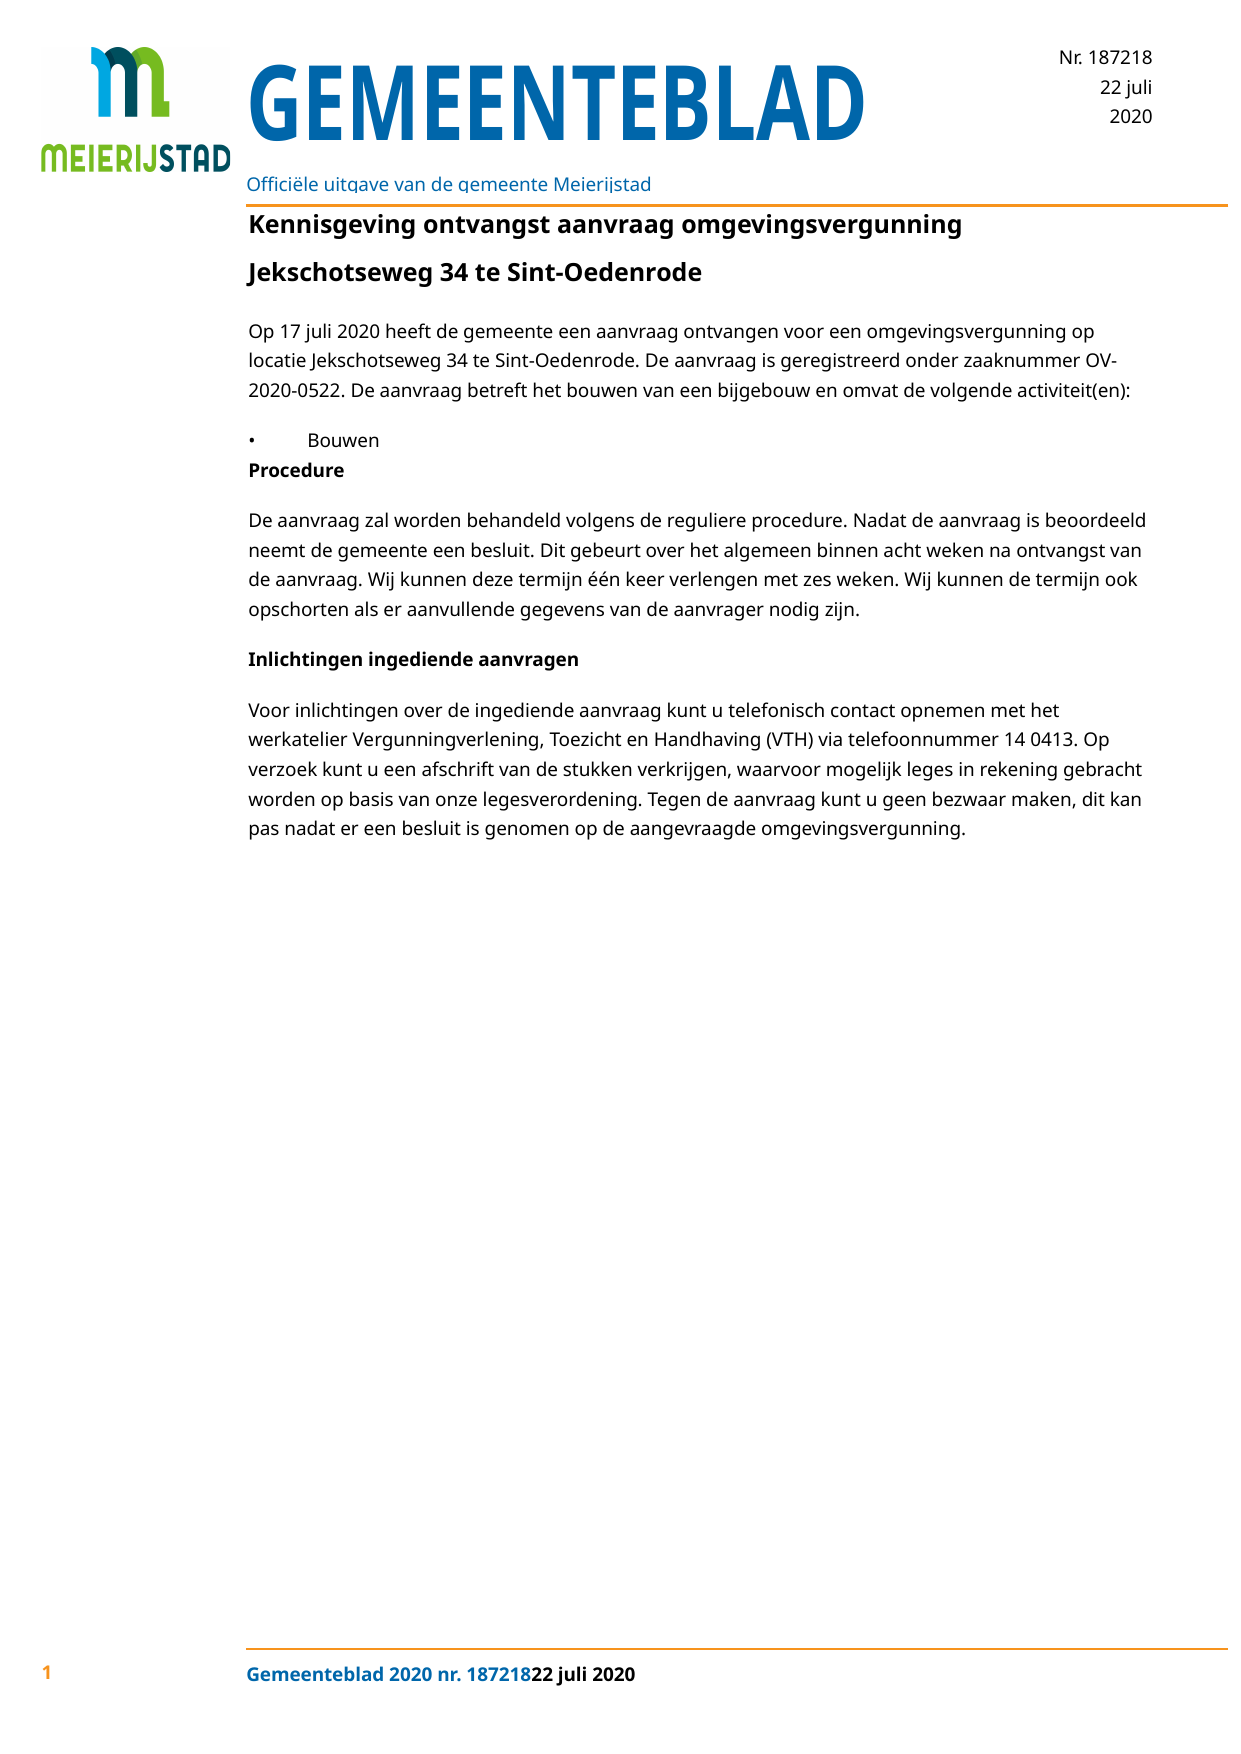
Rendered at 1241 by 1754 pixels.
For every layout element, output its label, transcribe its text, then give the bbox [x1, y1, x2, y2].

text Kennisgeving ontvangst aanvraag omgevingsvergunning Jekschotseweg 34 te Sint-Oedenrode [248, 207, 1152, 288]
text Inlichtingen ingediende aanvragen [248, 647, 1152, 672]
text Op 17 juli 2020 heeft de gemeente een aanvraag ontvangen voor een omgevingsvergunning op locatie Jekschotseweg 34 te Sint-Oedenrode. De aanvraag is geregistreerd onder zaaknummer OV-2020-0522. De aanvraag betreft het bouwen van een bijgebouw en omvat de volgende activiteit(en): [248, 318, 1152, 403]
text Procedure [248, 457, 1152, 483]
text Voor inlichtingen over de ingediende aanvraag kunt u telefonisch contact opnemen met het werkatelier Vergunningverlening, Toezicht en Handhaving (VTH) via telefoonnummer 14 0413. Op verzoek kunt u een afschrift van de stukken verkrijgen, waarvoor mogelijk leges in rekening gebracht worden op basis van onze legesverordening. Tegen de aanvraag kunt u geen bezwaar maken, dit kan pas nadat er een besluit is genomen op de aangevraagde omgevingsvergunning. [248, 697, 1152, 841]
list Bouwen [248, 427, 1152, 453]
picture [41, 47, 231, 172]
text De aanvraag zal worden behandeld volgens de reguliere procedure. Nadat de aanvraag is beoordeeld neemt de gemeente een besluit. Dit gebeurt over het algemeen binnen acht weken na ontvangst van de aanvraag. Wij kunnen deze termijn één keer verlengen met zes weken. Wij kunnen de termijn ook opschorten als er aanvullende gegevens van de aanvrager nodig zijn. [248, 507, 1152, 622]
